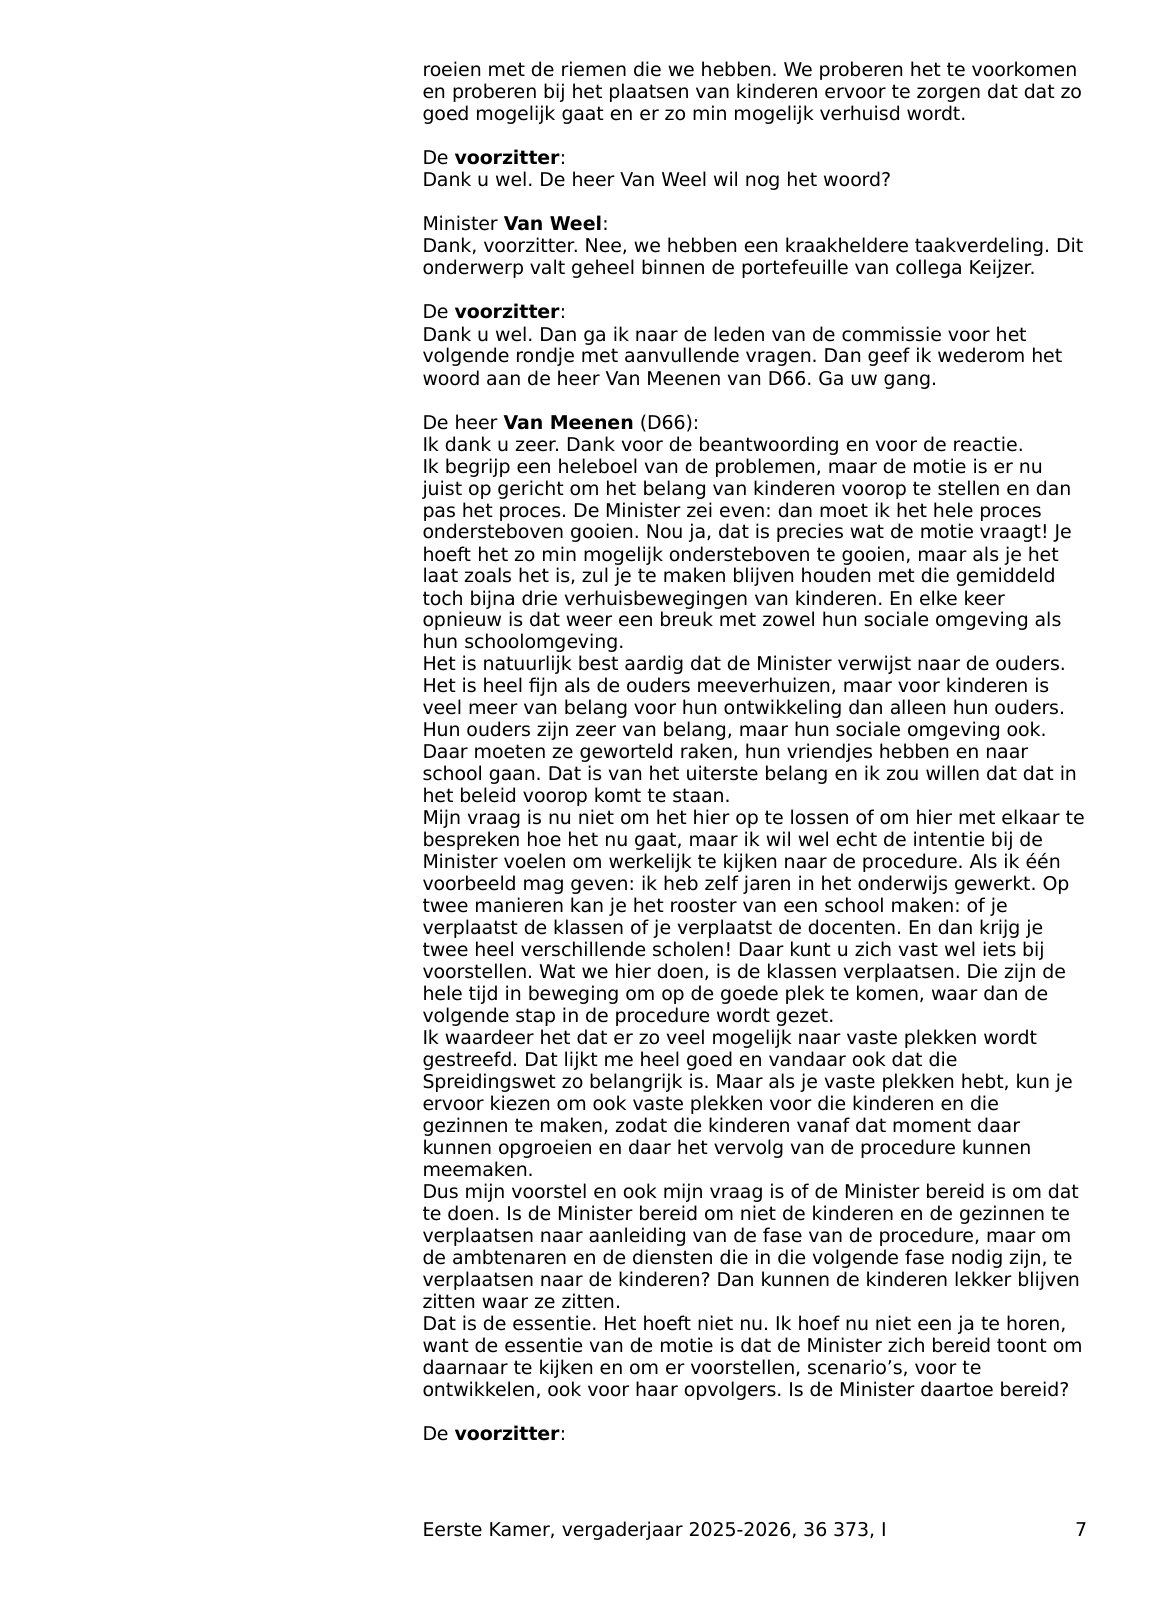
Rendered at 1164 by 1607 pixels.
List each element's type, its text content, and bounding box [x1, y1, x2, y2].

text Ik waardeer het dat er zo veel mogelijk naar vaste plekken wordt gestreefd. Dat lijkt me heel goed en vandaar ook dat die Spreidingswet zo belangrijk is. Maar als je vaste plekken hebt, kun je ervoor kiezen om ook vaste plekken voor die kinderen en die gezinnen te maken, zodat die kinderen vanaf dat moment daar kunnen opgroeien en daar het vervolg van de procedure kunnen meemaken. [422, 1027, 1087, 1181]
text Ik begrijp een heleboel van de problemen, maar de motie is er nu juist op gericht om het belang van kinderen voorop te stellen en dan pas het proces. De Minister zei even: dan moet ik het hele proces ondersteboven gooien. Nou ja, dat is precies wat de motie vraagt! Je hoeft het zo min mogelijk ondersteboven te gooien, maar als je het laat zoals het is, zul je te maken blijven houden met die gemiddeld toch bijna drie verhuisbewegingen van kinderen. En elke keer opnieuw is dat weer een breuk met zowel hun sociale omgeving als hun schoolomgeving. [422, 456, 1087, 653]
text De voorzitter: [422, 147, 1087, 169]
text Het is natuurlijk best aardig dat de Minister verwijst naar de ouders. Het is heel fijn als de ouders meeverhuizen, maar voor kinderen is veel meer van belang voor hun ontwikkeling dan alleen hun ouders. Hun ouders zijn zeer van belang, maar hun sociale omgeving ook. Daar moeten ze geworteld raken, hun vriendjes hebben en naar school gaan. Dat is van het uiterste belang en ik zou willen dat dat in het beleid voorop komt te staan. [422, 653, 1087, 807]
text roeien met de riemen die we hebben. We proberen het te voorkomen en proberen bij het plaatsen van kinderen ervoor te zorgen dat dat zo goed mogelijk gaat en er zo min mogelijk verhuisd wordt. [422, 59, 1087, 125]
text De voorzitter: [422, 1423, 1087, 1445]
text Mijn vraag is nu niet om het hier op te lossen of om hier met elkaar te bespreken hoe het nu gaat, maar ik wil wel echt de intentie bij de Minister voelen om werkelijk te kijken naar de procedure. Als ik één voorbeeld mag geven: ik heb zelf jaren in het onderwijs gewerkt. Op twee manieren kan je het rooster van een school maken: of je verplaatst de klassen of je verplaatst de docenten. En dan krijg je twee heel verschillende scholen! Daar kunt u zich vast wel iets bij voorstellen. Wat we hier doen, is de klassen verplaatsen. Die zijn de hele tijd in beweging om op de goede plek te komen, waar dan de volgende stap in de procedure wordt gezet. [422, 807, 1087, 1027]
text De heer Van Meenen (D66): [422, 412, 1087, 433]
text Dat is de essentie. Het hoeft niet nu. Ik hoef nu niet een ja te horen, want de essentie van de motie is dat de Minister zich bereid toont om daarnaar te kijken en om er voorstellen, scenario’s, voor te ontwikkelen, ook voor haar opvolgers. Is de Minister daartoe bereid? [422, 1313, 1087, 1401]
text Dank, voorzitter. Nee, we hebben een kraakheldere taakverdeling. Dit onderwerp valt geheel binnen de portefeuille van collega Keijzer. [422, 235, 1087, 279]
text Ik dank u zeer. Dank voor de beantwoording en voor de reactie. [422, 433, 1087, 456]
text De voorzitter: [422, 301, 1087, 323]
text Dank u wel. De heer Van Weel wil nog het woord? [422, 169, 1087, 191]
text Dus mijn voorstel en ook mijn vraag is of de Minister bereid is om dat te doen. Is de Minister bereid om niet de kinderen en de gezinnen te verplaatsen naar aanleiding van de fase van de procedure, maar om de ambtenaren en de diensten die in die volgende fase nodig zijn, te verplaatsen naar de kinderen? Dan kunnen de kinderen lekker blijven zitten waar ze zitten. [422, 1181, 1087, 1313]
text Dank u wel. Dan ga ik naar de leden van de commissie voor het volgende rondje met aanvullende vragen. Dan geef ik wederom het woord aan de heer Van Meenen van D66. Ga uw gang. [422, 323, 1087, 389]
text Minister Van Weel: [422, 213, 1087, 235]
